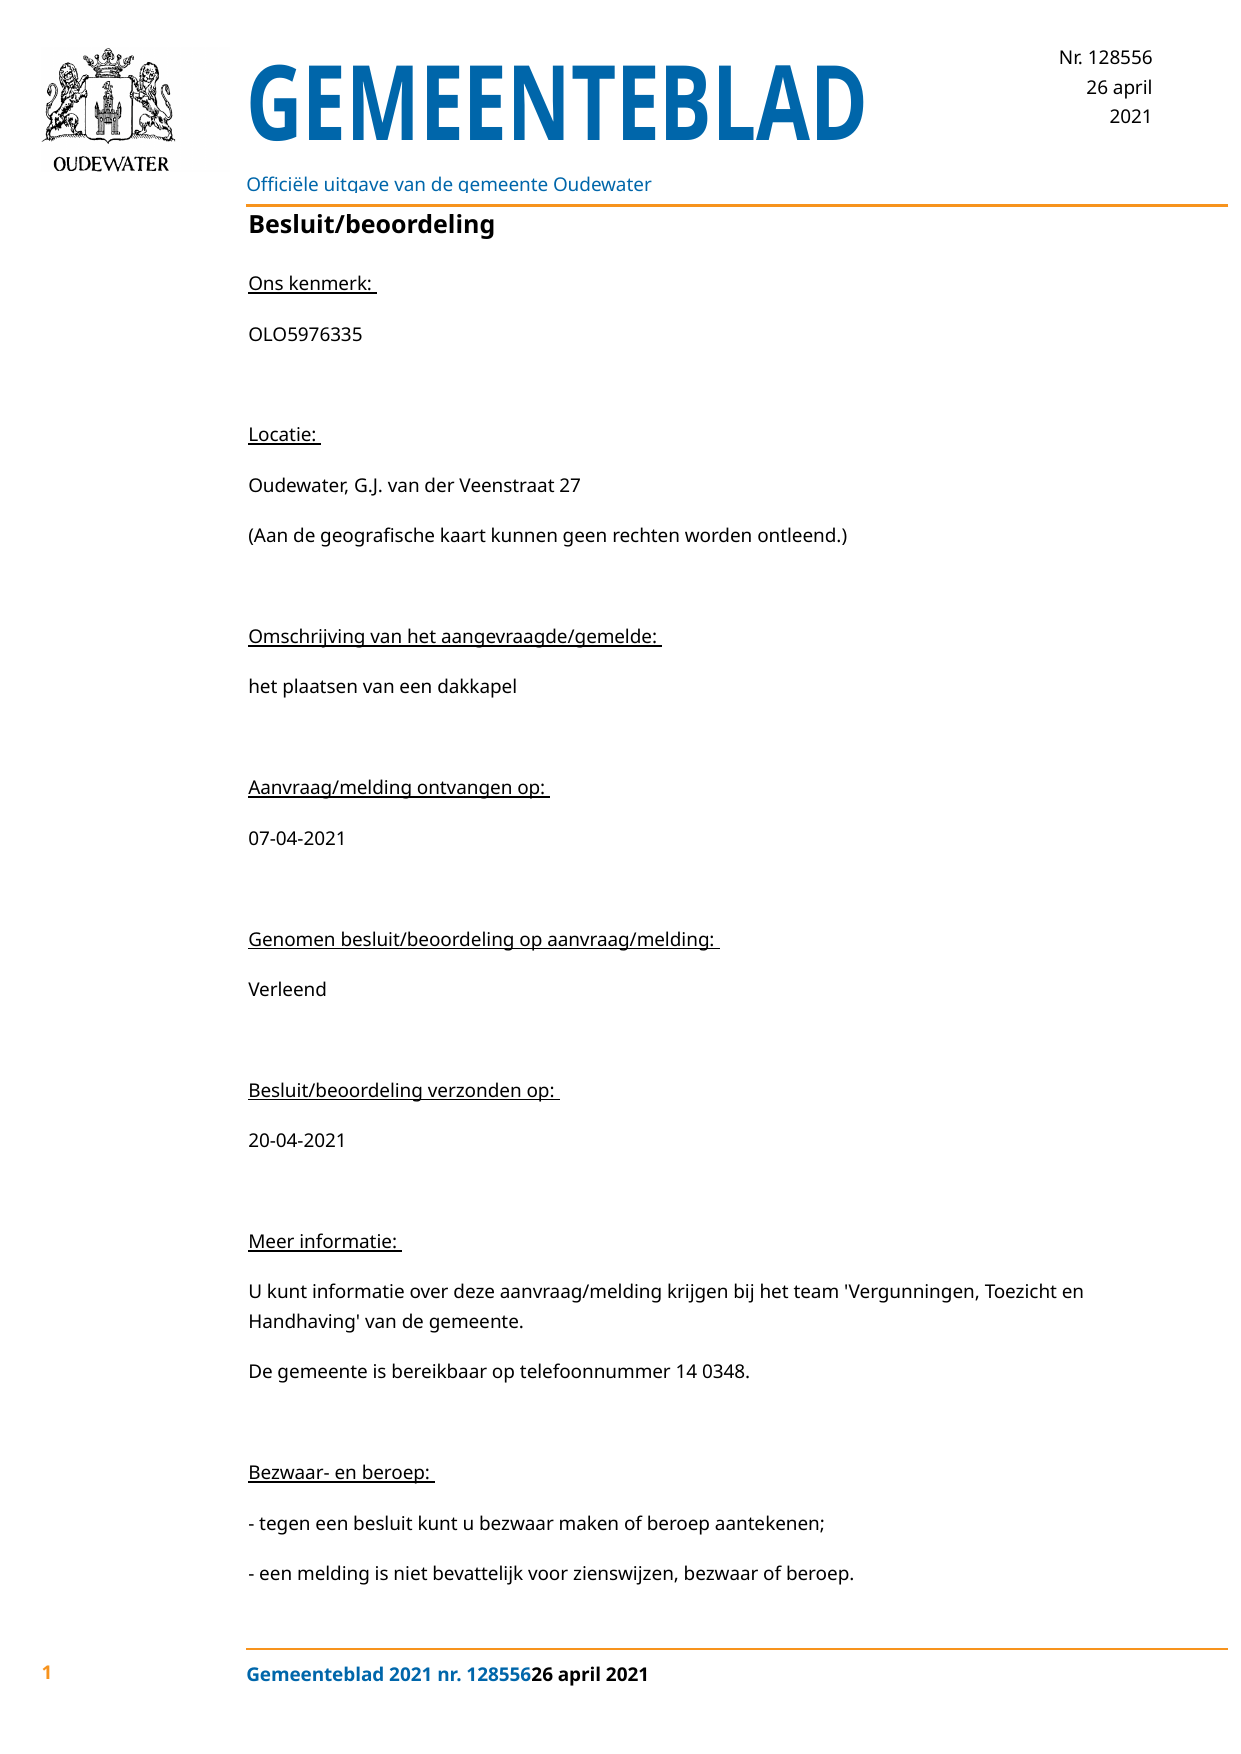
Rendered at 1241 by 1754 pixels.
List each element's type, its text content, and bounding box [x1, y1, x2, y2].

text Meer informatie: [248, 1228, 1152, 1254]
text Locatie: [248, 422, 1152, 447]
text - tegen een besluit kunt u bezwaar maken of beroep aantekenen; [248, 1510, 1152, 1536]
text 07-04-2021 [248, 825, 1152, 851]
text - een melding is niet bevattelijk voor zienswijzen, bezwaar of beroep. [248, 1560, 1152, 1586]
text 20-04-2021 [248, 1127, 1152, 1153]
text Besluit/beoordeling [248, 207, 1152, 241]
picture [41, 47, 231, 172]
text Omschrijving van het aangevraagde/gemelde: [248, 623, 1152, 649]
text U kunt informatie over deze aanvraag/melding krijgen bij het team 'Vergunningen, Toezicht en Handhaving' van de gemeente. [248, 1279, 1152, 1334]
text Besluit/beoordeling verzonden op: [248, 1077, 1152, 1103]
text Bezwaar- en beroep: [248, 1459, 1152, 1485]
text Ons kenmerk: [248, 270, 1152, 296]
text OLO5976335 [248, 321, 1152, 346]
text (Aan de geografische kaart kunnen geen rechten worden ontleend.) [248, 522, 1152, 548]
text De gemeente is bereikbaar op telefoonnummer 14 0348. [248, 1359, 1152, 1384]
text Aanvraag/melding ontvangen op: [248, 774, 1152, 800]
text Verleend [248, 976, 1152, 1002]
text Oudewater, G.J. van der Veenstraat 27 [248, 472, 1152, 498]
text het plaatsen van een dakkapel [248, 674, 1152, 699]
text Genomen besluit/beoordeling op aanvraag/melding: [248, 926, 1152, 951]
